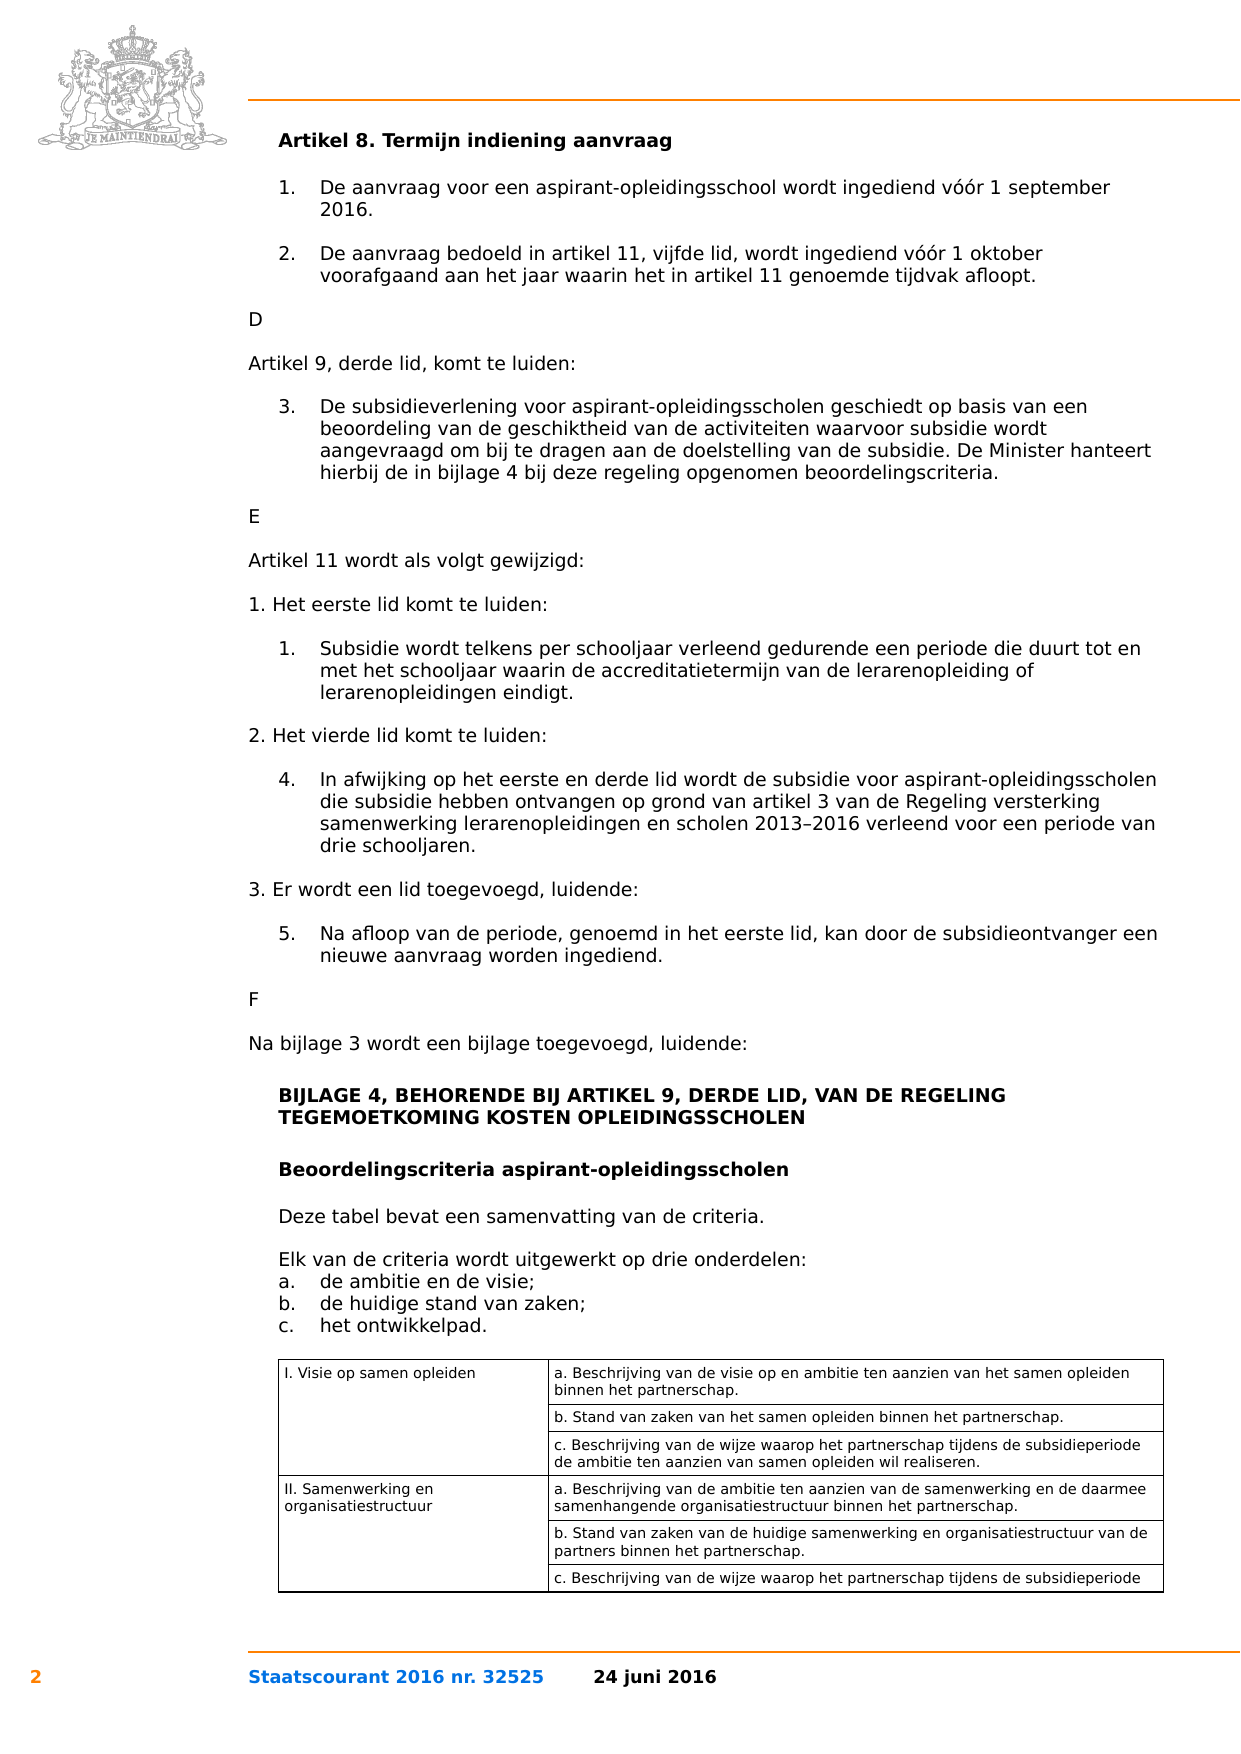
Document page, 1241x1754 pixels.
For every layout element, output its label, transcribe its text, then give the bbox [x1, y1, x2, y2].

text E [248, 506, 1163, 528]
subtitle Artikel 8. Termijn indiening aanvraag [278, 130, 1163, 152]
text D [248, 308, 1163, 331]
text a. de ambitie en de visie; [278, 1271, 1163, 1293]
text b. de huidige stand van zaken; [278, 1293, 1163, 1315]
text F [248, 989, 1163, 1011]
table_cell c. Beschrijving van de wijze waarop het partnerschap tijdens de subsidieperiode de ambitie ten aanzien van samen opleiden wil realiseren. [549, 1432, 1163, 1475]
table_cell c. Beschrijving van de wijze waarop het partnerschap tijdens de subsidieperiode [549, 1565, 1163, 1591]
text 1. Het eerste lid komt te luiden: [248, 594, 1163, 616]
table_header I. Visie op samen opleiden [279, 1360, 548, 1475]
text Na bijlage 3 wordt een bijlage toegevoegd, luidende: [248, 1033, 1163, 1054]
text 2. Het vierde lid komt te luiden: [248, 725, 1163, 747]
text Elk van de criteria wordt uitgewerkt op drie onderdelen: [278, 1249, 1163, 1271]
table_cell b. Stand van zaken van de huidige samenwerking en organisatiestructuur van de partners binnen het partnerschap. [549, 1521, 1163, 1564]
table_header a. Beschrijving van de visie op en ambitie ten aanzien van het samen opleiden binnen het partnerschap. [549, 1360, 1163, 1403]
subtitle Beoordelingscriteria aspirant-opleidingsscholen [278, 1158, 1163, 1181]
picture [38, 25, 227, 150]
text 1. De aanvraag voor een aspirant-opleidingsschool wordt ingediend vóór 1 september 2016. [278, 177, 1163, 221]
text c. het ontwikkelpad. [278, 1315, 1163, 1337]
text 5. Na afloop van de periode, genoemd in het eerste lid, kan door de subsidieontvanger een nieuwe aanvraag worden ingediend. [278, 923, 1163, 967]
text 3. Er wordt een lid toegevoegd, luidende: [248, 879, 1163, 901]
text Artikel 11 wordt als volgt gewijzigd: [248, 550, 1163, 572]
subtitle BIJLAGE 4, BEHORENDE BIJ ARTIKEL 9, DERDE LID, VAN DE REGELING TEGEMOETKOMING KOSTEN OPLEIDINGSSCHOLEN [278, 1084, 1163, 1128]
table_cell a. Beschrijving van de ambitie ten aanzien van de samenwerking en de daarmee samenhangende organisatiestructuur binnen het partnerschap. [549, 1476, 1163, 1520]
table_cell II. Samenwerking en organisatiestructuur [279, 1476, 548, 1591]
table_cell b. Stand van zaken van het samen opleiden binnen het partnerschap. [549, 1405, 1163, 1431]
text Deze tabel bevat een samenvatting van de criteria. [278, 1206, 1163, 1227]
text 4. In afwijking op het eerste en derde lid wordt de subsidie voor aspirant-opleidingsscholen die subsidie hebben ontvangen op grond van artikel 3 van de Regeling versterking samenwerking lerarenopleidingen en scholen 2013–2016 verleend voor een periode van drie schooljaren. [278, 769, 1163, 857]
text 3. De subsidieverlening voor aspirant-opleidingsscholen geschiedt op basis van een beoordeling van de geschiktheid van de activiteiten waarvoor subsidie wordt aangevraagd om bij te dragen aan de doelstelling van de subsidie. De Minister hanteert hierbij de in bijlage 4 bij deze regeling opgenomen beoordelingscriteria. [278, 396, 1163, 484]
text 1. Subsidie wordt telkens per schooljaar verleend gedurende een periode die duurt tot en met het schooljaar waarin de accreditatietermijn van de lerarenopleiding of lerarenopleidingen eindigt. [278, 638, 1163, 703]
text Artikel 9, derde lid, komt te luiden: [248, 352, 1163, 374]
text 2. De aanvraag bedoeld in artikel 11, vijfde lid, wordt ingediend vóór 1 oktober voorafgaand aan het jaar waarin het in artikel 11 genoemde tijdvak afloopt. [278, 243, 1163, 287]
